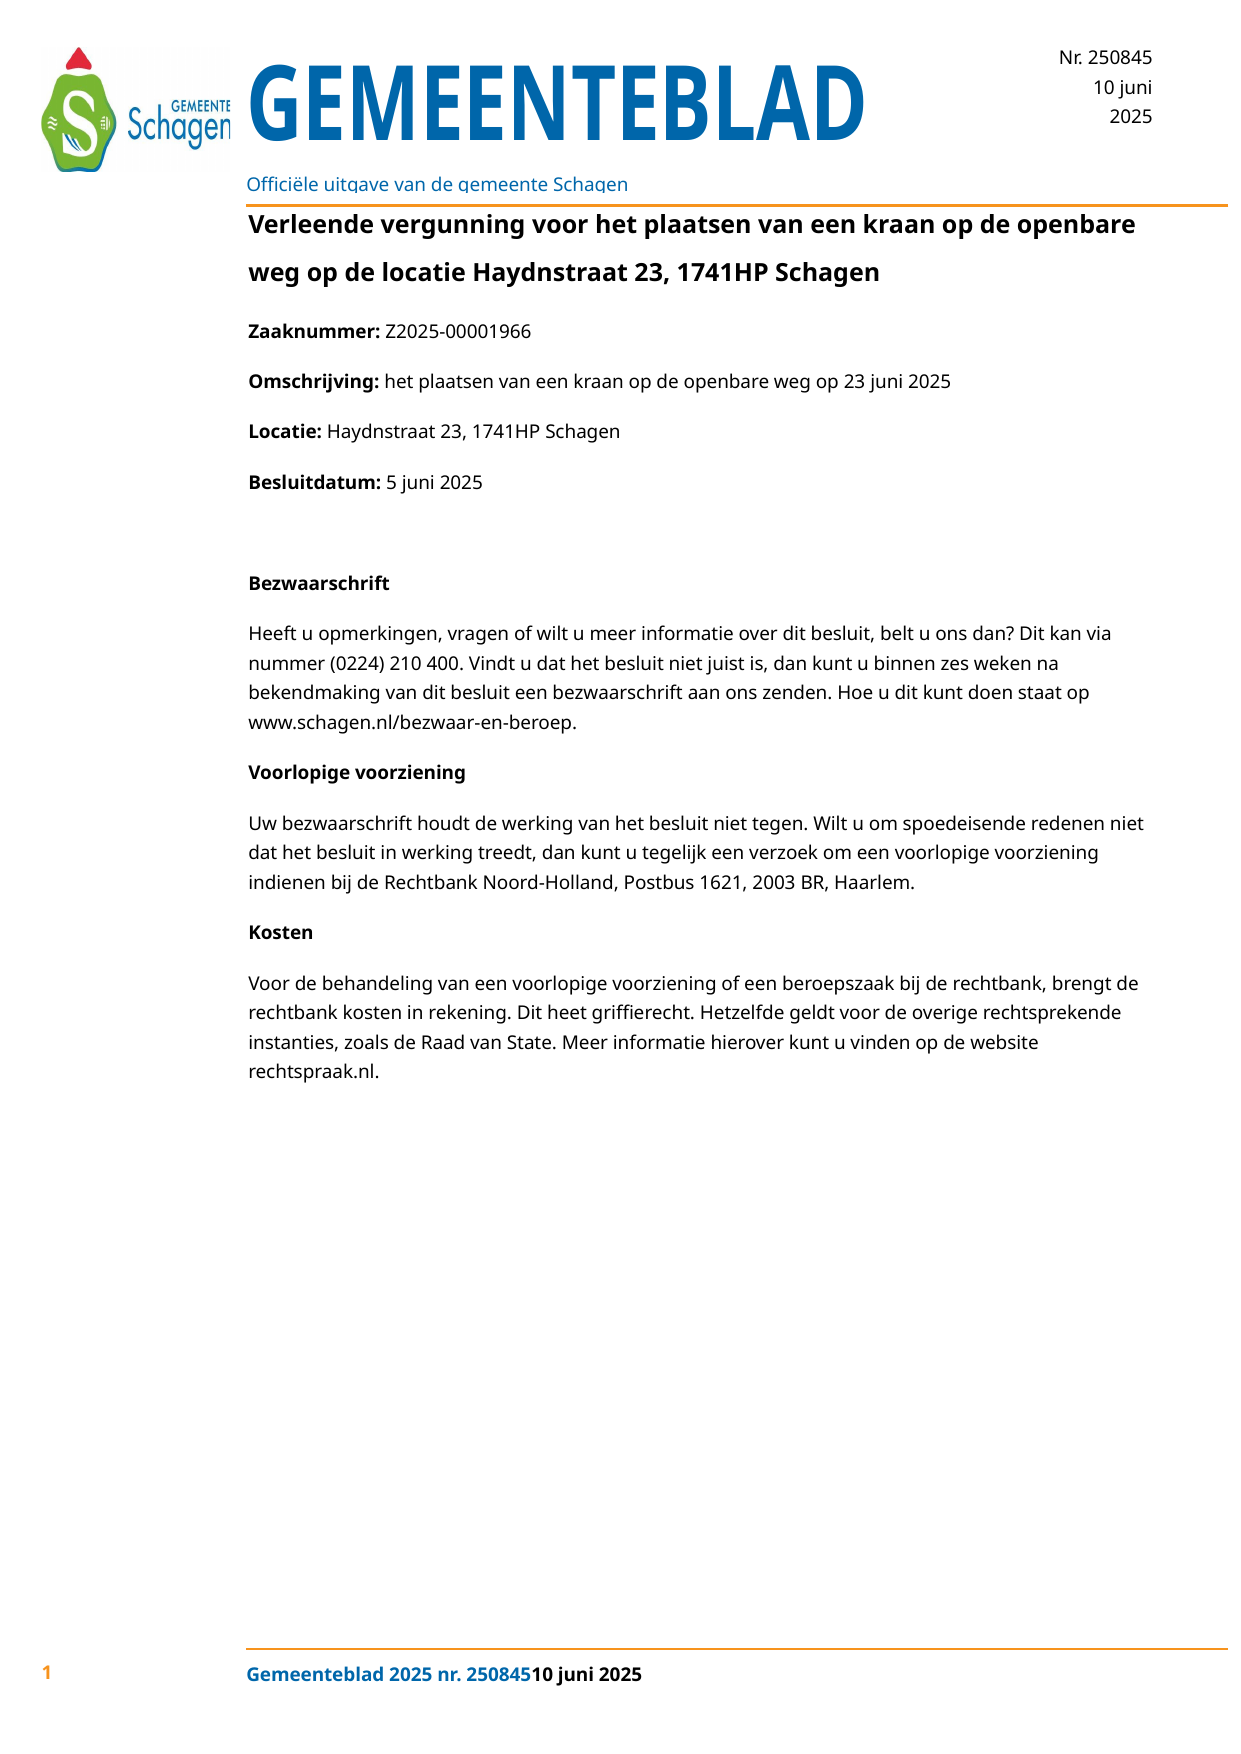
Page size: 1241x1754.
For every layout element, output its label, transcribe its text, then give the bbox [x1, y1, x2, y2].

text Locatie: Haydnstraat 23, 1741HP Schagen [248, 419, 1152, 444]
text Kosten [248, 919, 1152, 945]
text Voor de behandeling van een voorlopige voorziening of een beroepszaak bij de rechtbank, brengt de rechtbank kosten in rekening. Dit heet griffierecht. Hetzelfde geldt voor de overige rechtsprekende instanties, zoals de Raad van State. Meer informatie hierover kunt u vinden op de website rechtspraak.nl. [248, 970, 1152, 1084]
text Voorlopige voorziening [248, 759, 1152, 785]
text Besluitdatum: 5 juni 2025 [248, 469, 1152, 495]
picture [41, 47, 231, 172]
text Bezwaarschrift [248, 570, 1152, 596]
text Zaaknummer: Z2025-00001966 [248, 318, 1152, 344]
text Uw bezwaarschrift houdt de werking van het besluit niet tegen. Wilt u om spoedeisende redenen niet dat het besluit in werking treedt, dan kunt u tegelijk een verzoek om een voorlopige voorziening indienen bij de Rechtbank Noord-Holland, Postbus 1621, 2003 BR, Haarlem. [248, 810, 1152, 895]
text Omschrijving: het plaatsen van een kraan op de openbare weg op 23 juni 2025 [248, 368, 1152, 394]
text Verleende vergunning voor het plaatsen van een kraan op de openbare weg op de locatie Haydnstraat 23, 1741HP Schagen [248, 207, 1152, 288]
text Heeft u opmerkingen, vragen of wilt u meer informatie over dit besluit, belt u ons dan? Dit kan via nummer (0224) 210 400. Vindt u dat het besluit niet juist is, dan kunt u binnen zes weken na bekendmaking van dit besluit een bezwaarschrift aan ons zenden. Hoe u dit kunt doen staat op www.schagen.nl/bezwaar-en-beroep. [248, 620, 1152, 735]
